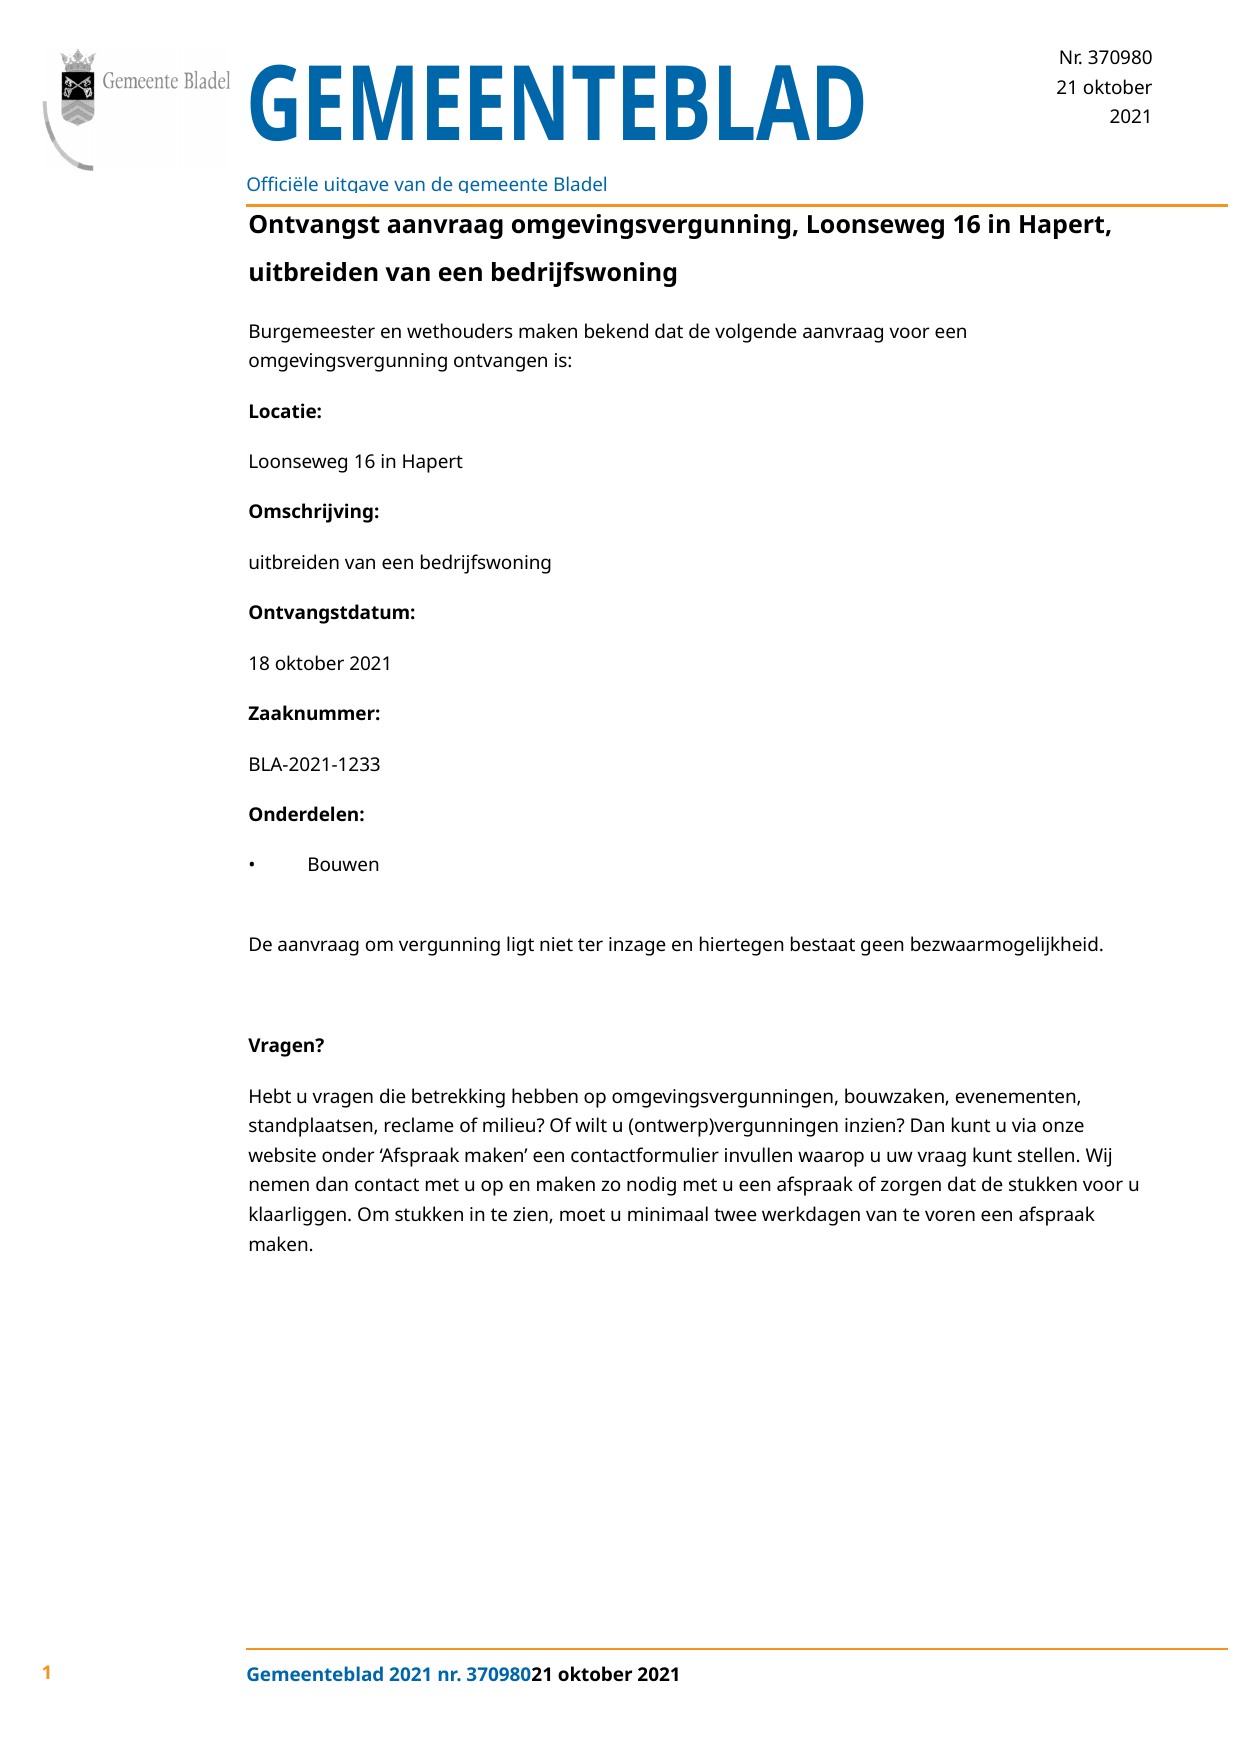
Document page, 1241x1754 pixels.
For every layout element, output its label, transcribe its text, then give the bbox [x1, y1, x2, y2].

list Bouwen [248, 852, 1152, 877]
text Hebt u vragen die betrekking hebben op omgevingsvergunningen, bouwzaken, evenementen, standplaatsen, reclame of milieu? Of wilt u (ontwerp)vergunningen inzien? Dan kunt u via onze website onder ‘Afspraak maken’ een contactformulier invullen waarop u uw vraag kunt stellen. Wij nemen dan contact met u op en maken zo nodig met u een afspraak of zorgen dat de stukken voor u klaarliggen. Om stukken in te zien, moet u minimaal twee werkdagen van te voren een afspraak maken. [248, 1083, 1152, 1257]
text Loonseweg 16 in Hapert [248, 448, 1152, 474]
text Vragen? [248, 1032, 1152, 1058]
text Omschrijving: [248, 499, 1152, 524]
text Burgemeester en wethouders maken bekend dat de volgende aanvraag voor een omgevingsvergunning ontvangen is: [248, 318, 1152, 373]
text Ontvangst aanvraag omgevingsvergunning, Loonseweg 16 in Hapert, uitbreiden van een bedrijfswoning [248, 207, 1152, 288]
text Zaaknummer: [248, 700, 1152, 726]
text Locatie: [248, 398, 1152, 424]
text BLA-2021-1233 [248, 751, 1152, 777]
text 18 oktober 2021 [248, 650, 1152, 676]
text Onderdelen: [248, 801, 1152, 827]
picture [41, 47, 231, 172]
text uitbreiden van een bedrijfswoning [248, 549, 1152, 575]
text Ontvangstdatum: [248, 599, 1152, 625]
text De aanvraag om vergunning ligt niet ter inzage en hiertegen bestaat geen bezwaarmogelijkheid. [248, 932, 1152, 957]
